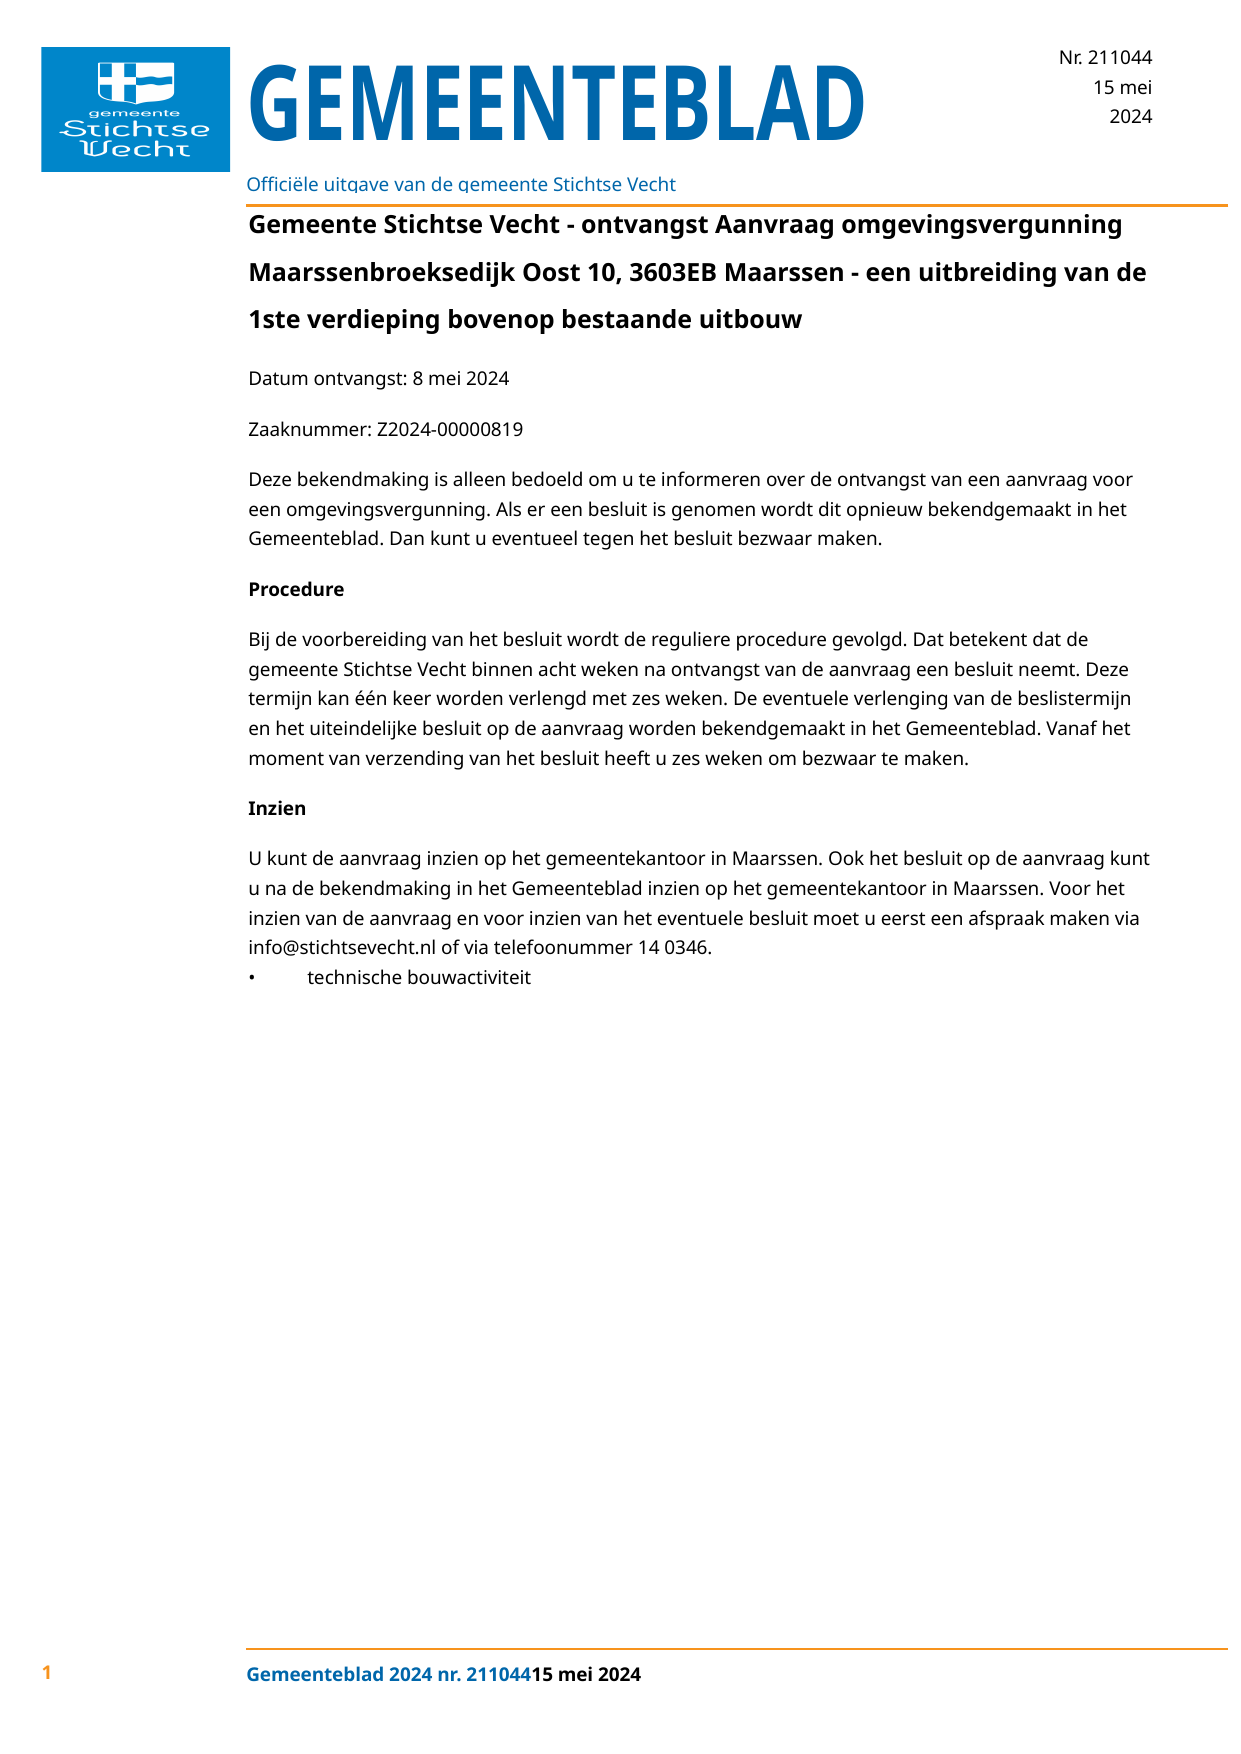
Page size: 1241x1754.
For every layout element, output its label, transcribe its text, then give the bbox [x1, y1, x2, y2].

text Gemeente Stichtse Vecht - ontvangst Aanvraag omgevingsvergunning Maarssenbroeksedijk Oost 10, 3603EB Maarssen - een uitbreiding van de 1ste verdieping bovenop bestaande uitbouw [248, 207, 1152, 336]
text U kunt de aanvraag inzien op het gemeentekantoor in Maarssen. Ook het besluit op de aanvraag kunt u na de bekendmaking in het Gemeenteblad inzien op het gemeentekantoor in Maarssen. Voor het inzien van de aanvraag en voor inzien van het eventuele besluit moet u eerst een afspraak maken via info@stichtsevecht.nl of via telefoonummer 14 0346. [248, 846, 1152, 960]
text Zaaknummer: Z2024-00000819 [248, 416, 1152, 442]
list technische bouwactiviteit [248, 964, 1152, 989]
picture [137, 63, 174, 103]
text Procedure [248, 576, 1152, 602]
picture [99, 63, 135, 101]
text Bij de voorbereiding van het besluit wordt de reguliere procedure gevolgd. Dat betekent dat de gemeente Stichtse Vecht binnen acht weken na ontvangst van de aanvraag een besluit neemt. Deze termijn kan één keer worden verlengd met zes weken. De eventuele verlenging van de beslistermijn en het uiteindelijke besluit op de aanvraag worden bekendgemaakt in het Gemeenteblad. Vanaf het moment van verzending van het besluit heeft u zes weken om bezwaar te maken. [248, 626, 1152, 770]
text Deze bekendmaking is alleen bedoeld om u te informeren over de ontvangst van een aanvraag voor een omgevingsvergunning. Als er een besluit is genomen wordt dit opnieuw bekendgemaakt in het Gemeenteblad. Dan kunt u eventueel tegen het besluit bezwaar maken. [248, 466, 1152, 551]
text Inzien [248, 795, 1152, 821]
text Datum ontvangst: 8 mei 2024 [248, 366, 1152, 391]
